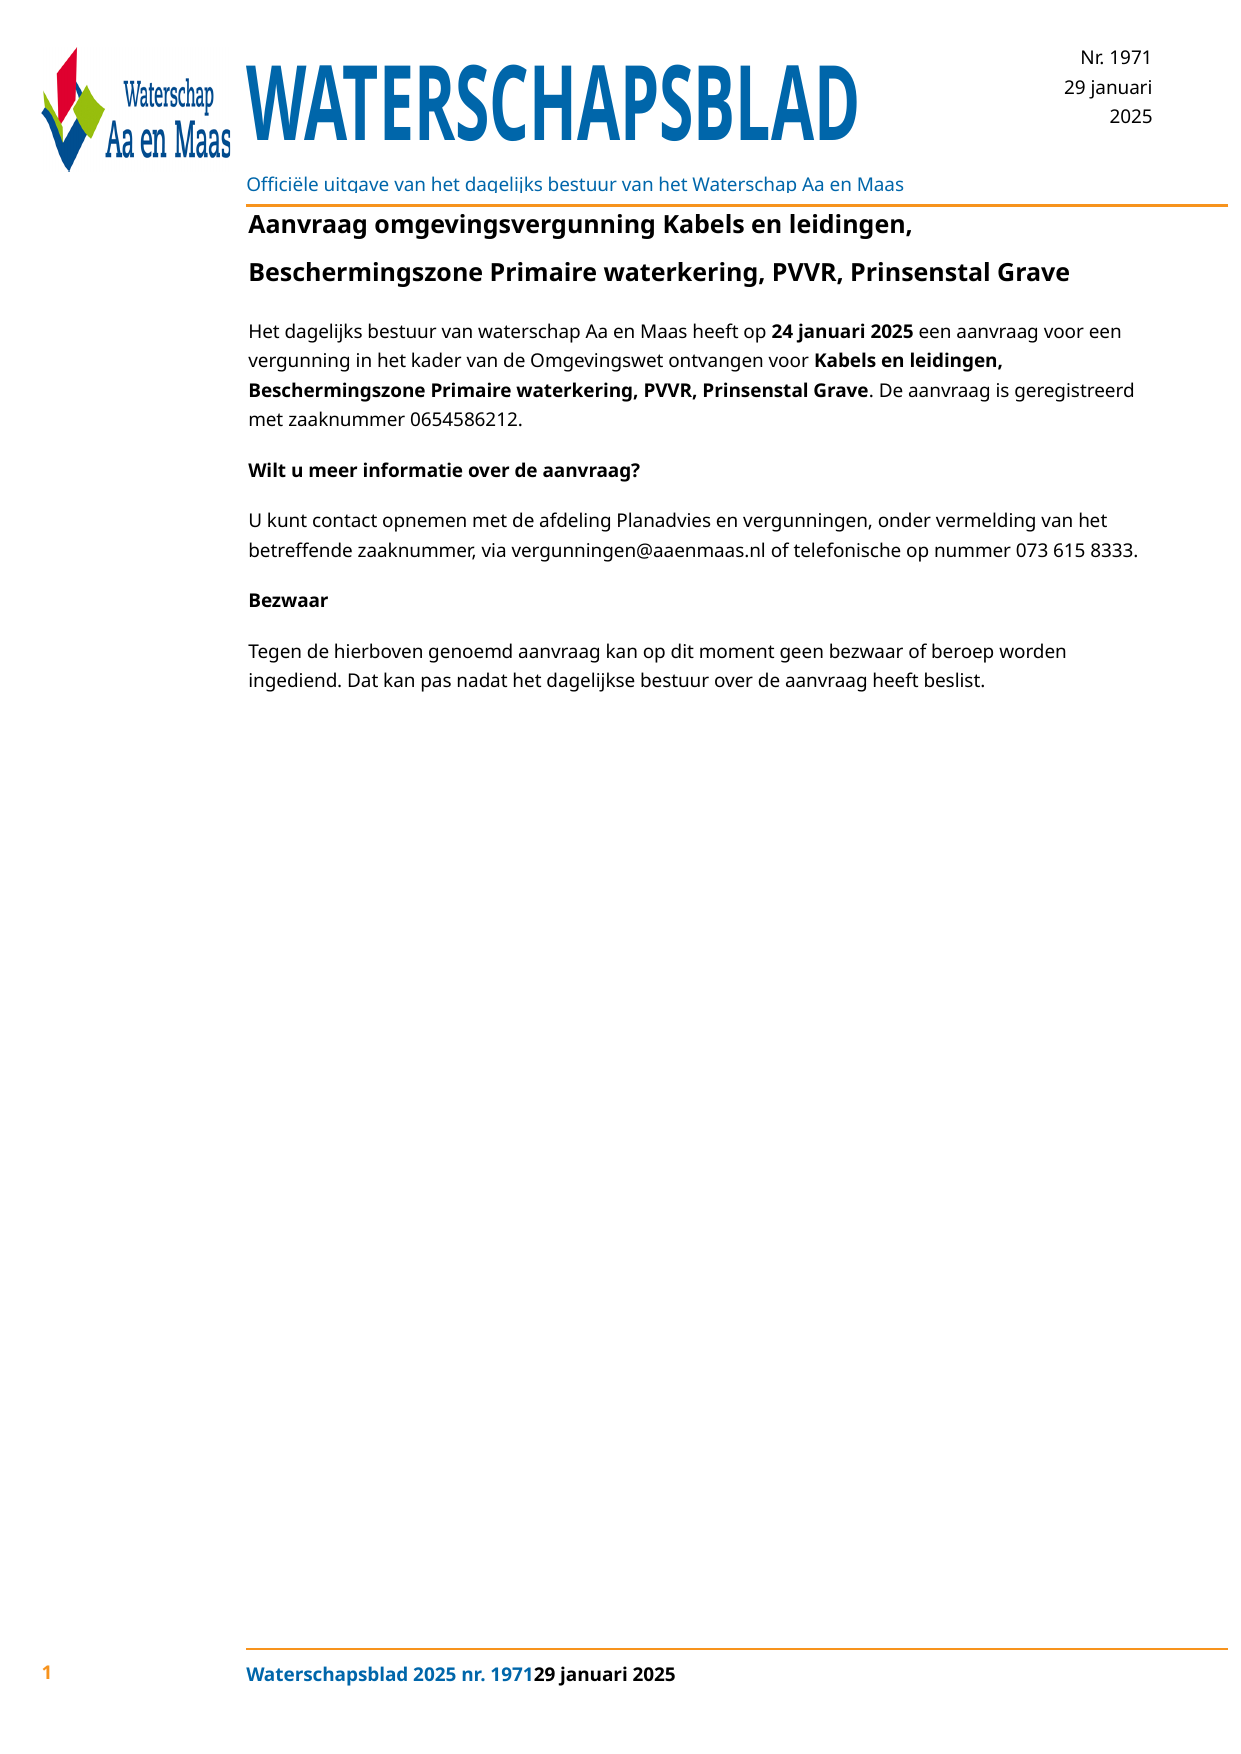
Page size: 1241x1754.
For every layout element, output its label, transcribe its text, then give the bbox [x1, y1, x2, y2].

text Het dagelijks bestuur van waterschap Aa en Maas heeft op 24 januari 2025 een aanvraag voor een vergunning in het kader van de Omgevingswet ontvangen voor Kabels en leidingen, Beschermingszone Primaire waterkering, PVVR, Prinsenstal Grave. De aanvraag is geregistreerd met zaaknummer 0654586212. [248, 318, 1152, 432]
text Wilt u meer informatie over de aanvraag? [248, 457, 1152, 483]
text Tegen de hierboven genoemd aanvraag kan op dit moment geen bezwaar of beroep worden ingediend. Dat kan pas nadat het dagelijkse bestuur over de aanvraag heeft beslist. [248, 638, 1152, 693]
text Bezwaar [248, 587, 1152, 613]
text U kunt contact opnemen met de afdeling Planadvies en vergunningen, onder vermelding van het betreffende zaaknummer, via vergunningen@aaenmaas.nl of telefonische op nummer 073 615 8333. [248, 507, 1152, 563]
picture [41, 47, 231, 172]
text Aanvraag omgevingsvergunning Kabels en leidingen, Beschermingszone Primaire waterkering, PVVR, Prinsenstal Grave [248, 207, 1152, 288]
